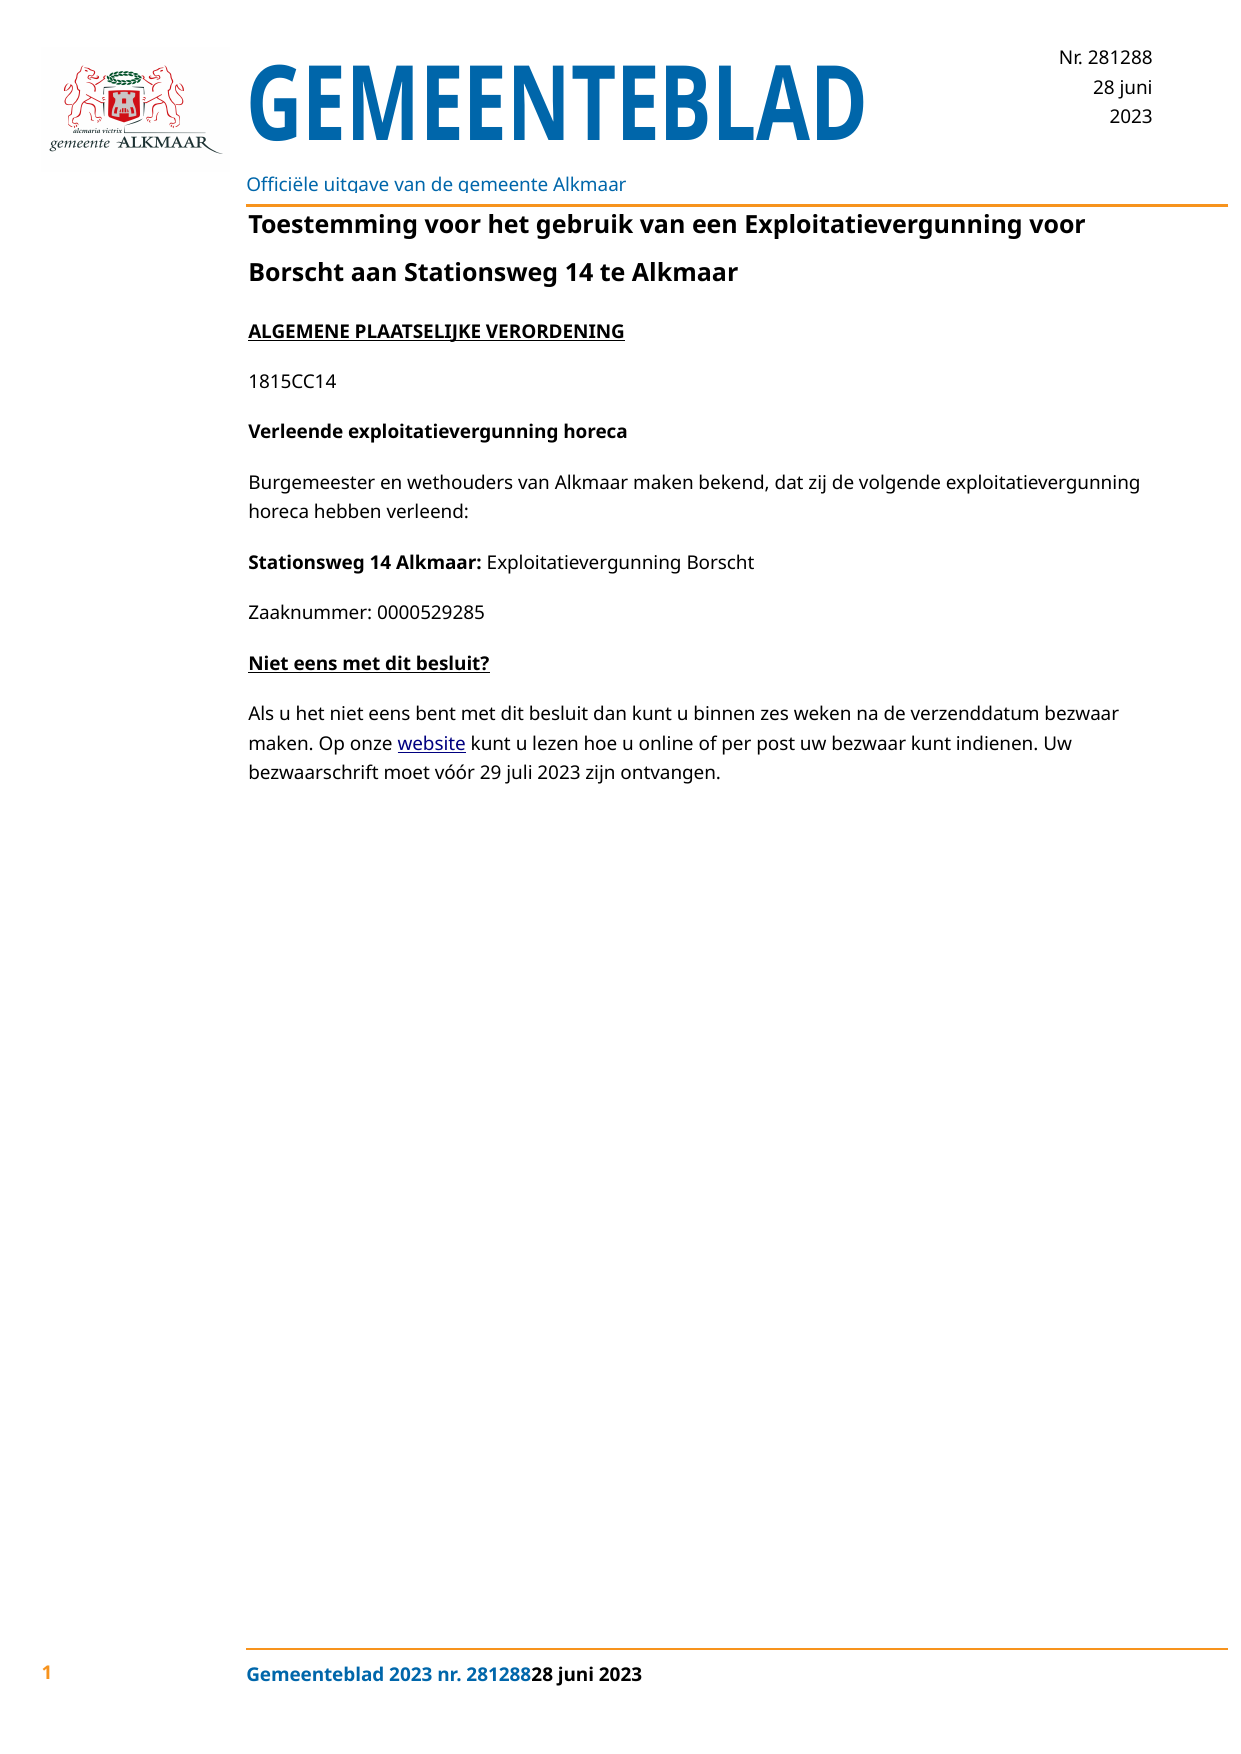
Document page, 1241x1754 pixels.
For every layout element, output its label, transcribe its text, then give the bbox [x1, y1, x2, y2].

text Zaaknummer: 0000529285 [248, 599, 1152, 625]
text Als u het niet eens bent met dit besluit dan kunt u binnen zes weken na de verzenddatum bezwaar maken. Op onze website kunt u lezen hoe u online of per post uw bezwaar kunt indienen. Uw bezwaarschrift moet vóór 29 juli 2023 zijn ontvangen. [248, 700, 1152, 785]
text Stationsweg 14 Alkmaar: Exploitatievergunning Borscht [248, 549, 1152, 575]
text ALGEMENE PLAATSELIJKE VERORDENING [248, 318, 1152, 344]
picture [41, 47, 231, 172]
text Verleende exploitatievergunning horeca [248, 419, 1152, 444]
text Niet eens met dit besluit? [248, 650, 1152, 676]
text Burgemeester en wethouders van Alkmaar maken bekend, dat zij de volgende exploitatievergunning horeca hebben verleend: [248, 469, 1152, 524]
text Toestemming voor het gebruik van een Exploitatievergunning voor Borscht aan Stationsweg 14 te Alkmaar [248, 207, 1152, 288]
text 1815CC14 [248, 368, 1152, 394]
